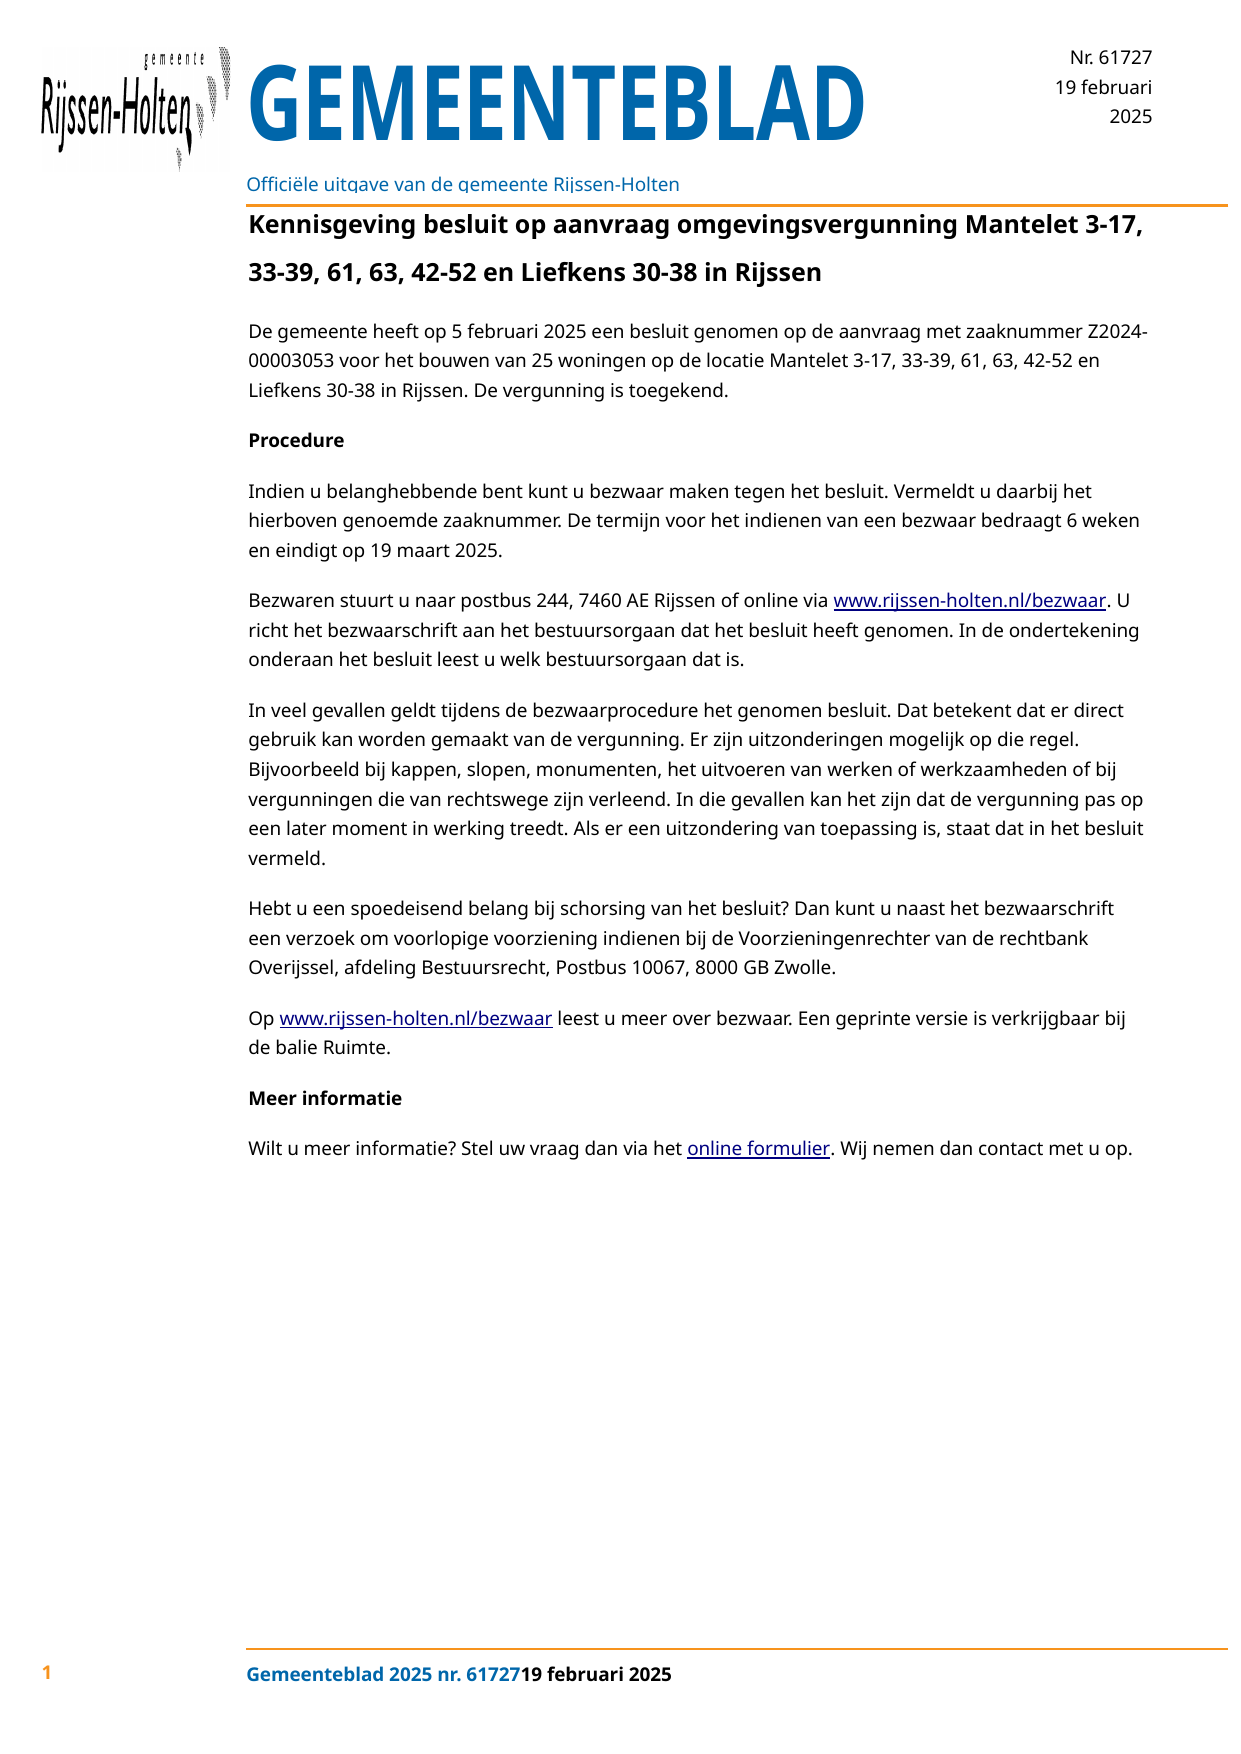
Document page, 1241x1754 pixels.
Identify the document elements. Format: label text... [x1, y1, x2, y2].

picture [41, 47, 231, 172]
text Procedure [248, 427, 1152, 453]
text Indien u belanghebbende bent kunt u bezwaar maken tegen het besluit. Vermeldt u daarbij het hierboven genoemde zaaknummer. De termijn voor het indienen van een bezwaar bedraagt 6 weken en eindigt op 19 maart 2025. [248, 478, 1152, 563]
text In veel gevallen geldt tijdens de bezwaarprocedure het genomen besluit. Dat betekent dat er direct gebruik kan worden gemaakt van de vergunning. Er zijn uitzonderingen mogelijk op die regel. Bijvoorbeeld bij kappen, slopen, monumenten, het uitvoeren van werken of werkzaamheden of bij vergunningen die van rechtswege zijn verleend. In die gevallen kan het zijn dat de vergunning pas op een later moment in werking treedt. Als er een uitzondering van toepassing is, staat dat in het besluit vermeld. [248, 697, 1152, 871]
text Bezwaren stuurt u naar postbus 244, 7460 AE Rijssen of online via www.rijssen-holten.nl/bezwaar. U richt het bezwaarschrift aan het bestuursorgaan dat het besluit heeft genomen. In de ondertekening onderaan het besluit leest u welk bestuursorgaan dat is. [248, 587, 1152, 672]
text Op www.rijssen-holten.nl/bezwaar leest u meer over bezwaar. Een geprinte versie is verkrijgbaar bij de balie Ruimte. [248, 1005, 1152, 1060]
text Meer informatie [248, 1085, 1152, 1111]
text Wilt u meer informatie? Stel uw vraag dan via het online formulier. Wij nemen dan contact met u op. [248, 1135, 1152, 1161]
text Kennisgeving besluit op aanvraag omgevingsvergunning Mantelet 3-17, 33-39, 61, 63, 42-52 en Liefkens 30-38 in Rijssen [248, 207, 1152, 288]
text Hebt u een spoedeisend belang bij schorsing van het besluit? Dan kunt u naast het bezwaarschrift een verzoek om voorlopige voorziening indienen bij de Voorzieningenrechter van de rechtbank Overijssel, afdeling Bestuursrecht, Postbus 10067, 8000 GB Zwolle. [248, 895, 1152, 980]
text De gemeente heeft op 5 februari 2025 een besluit genomen op de aanvraag met zaaknummer Z2024-00003053 voor het bouwen van 25 woningen op de locatie Mantelet 3-17, 33-39, 61, 63, 42-52 en Liefkens 30-38 in Rijssen. De vergunning is toegekend. [248, 318, 1152, 403]
